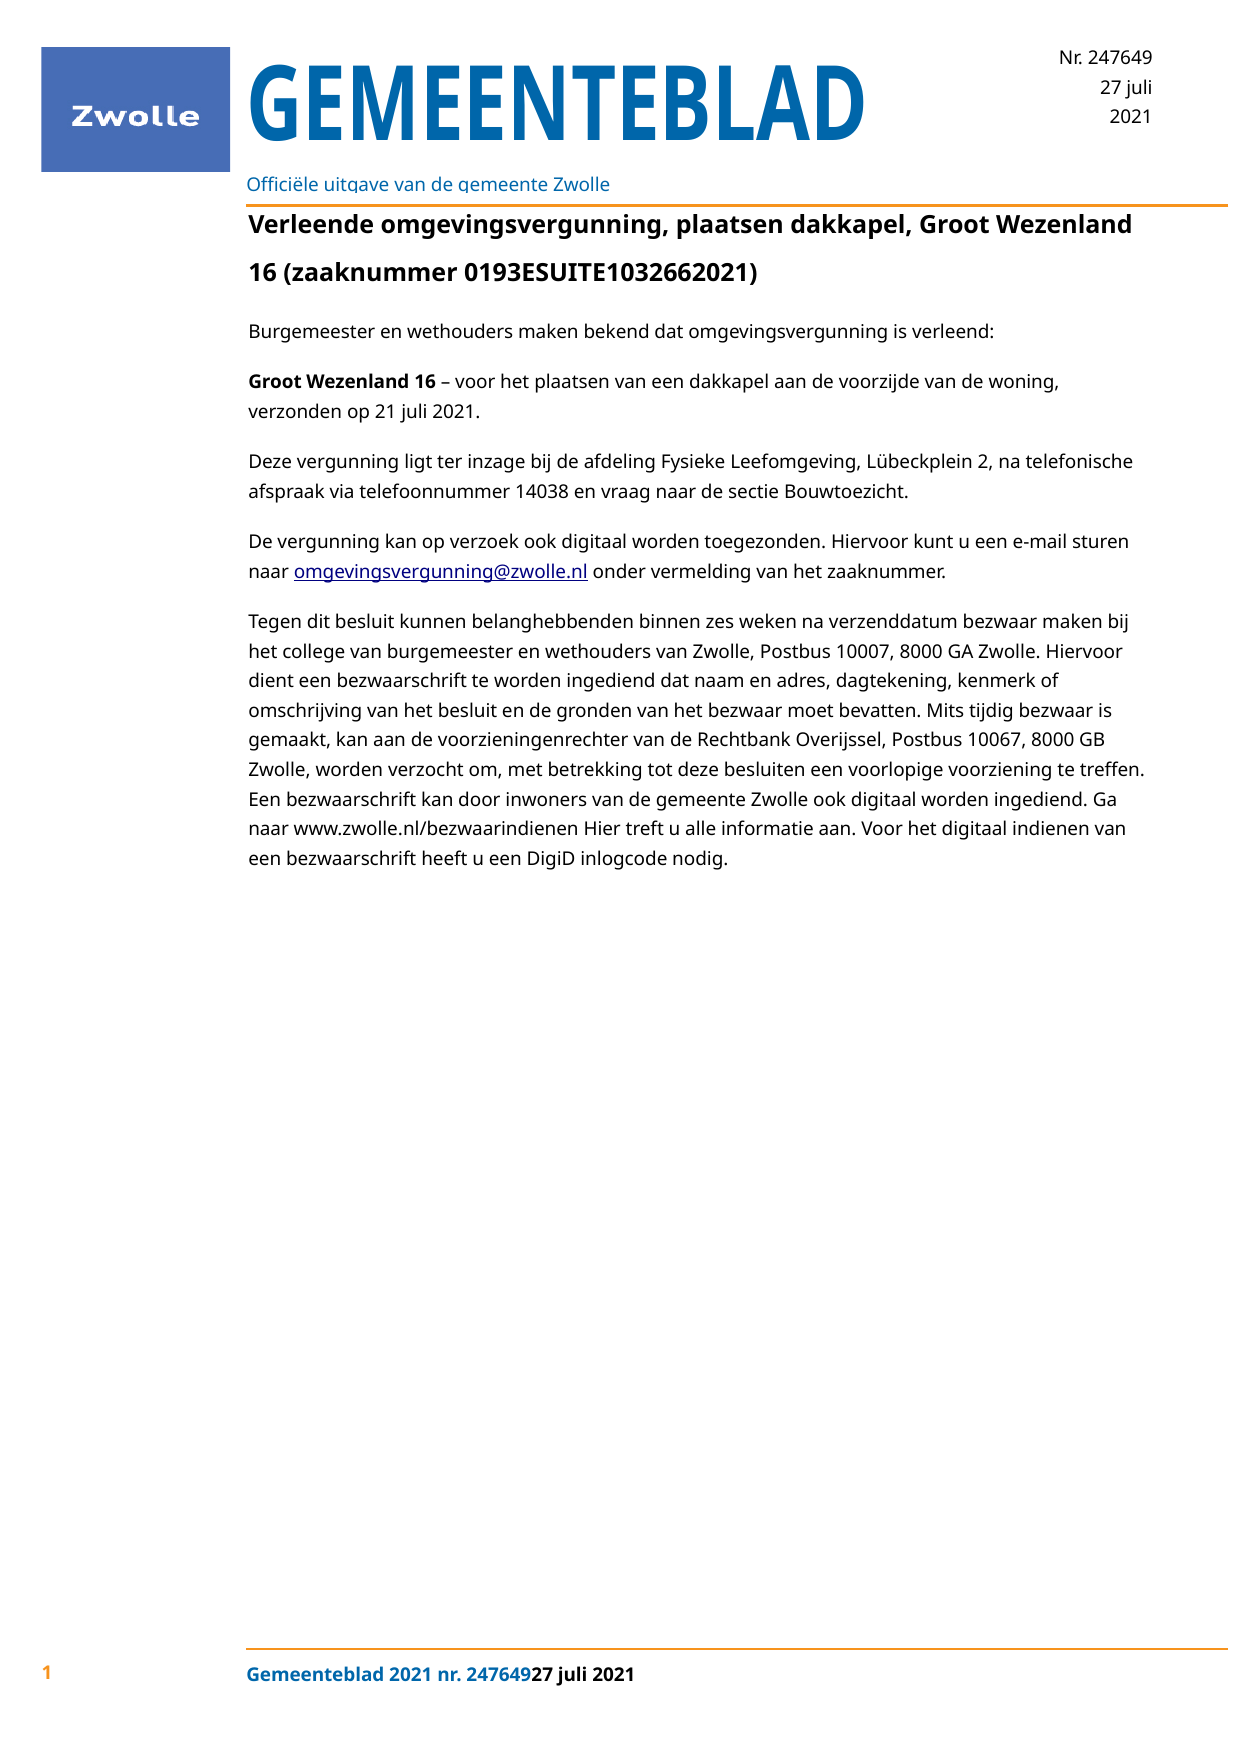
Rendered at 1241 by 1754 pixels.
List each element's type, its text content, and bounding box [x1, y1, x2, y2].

text De vergunning kan op verzoek ook digitaal worden toegezonden. Hiervoor kunt u een e-mail sturen naar omgevingsvergunning@zwolle.nl onder vermelding van het zaaknummer. [248, 528, 1152, 584]
picture [41, 47, 231, 172]
text Burgemeester en wethouders maken bekend dat omgevingsvergunning is verleend: [248, 318, 1152, 344]
text Groot Wezenland 16 – voor het plaatsen van een dakkapel aan de voorzijde van de woning, verzonden op 21 juli 2021. [248, 368, 1152, 424]
text Verleende omgevingsvergunning, plaatsen dakkapel, Groot Wezenland 16 (zaaknummer 0193ESUITE1032662021) [248, 207, 1152, 288]
text Deze vergunning ligt ter inzage bij de afdeling Fysieke Leefomgeving, Lübeckplein 2, na telefonische afspraak via telefoonnummer 14038 en vraag naar de sectie Bouwtoezicht. [248, 448, 1152, 504]
text Tegen dit besluit kunnen belanghebbenden binnen zes weken na verzenddatum bezwaar maken bij het college van burgemeester en wethouders van Zwolle, Postbus 10007, 8000 GA Zwolle. Hiervoor dient een bezwaarschrift te worden ingediend dat naam en adres, dagtekening, kenmerk of omschrijving van het besluit en de gronden van het bezwaar moet bevatten. Mits tijdig bezwaar is gemaakt, kan aan de voorzieningenrechter van de Rechtbank Overijssel, Postbus 10067, 8000 GB Zwolle, worden verzocht om, met betrekking tot deze besluiten een voorlopige voorziening te treffen. Een bezwaarschrift kan door inwoners van de gemeente Zwolle ook digitaal worden ingediend. Ga naar www.zwolle.nl/bezwaarindienen Hier treft u alle informatie aan. Voor het digitaal indienen van een bezwaarschrift heeft u een DigiD inlogcode nodig. [248, 608, 1152, 871]
